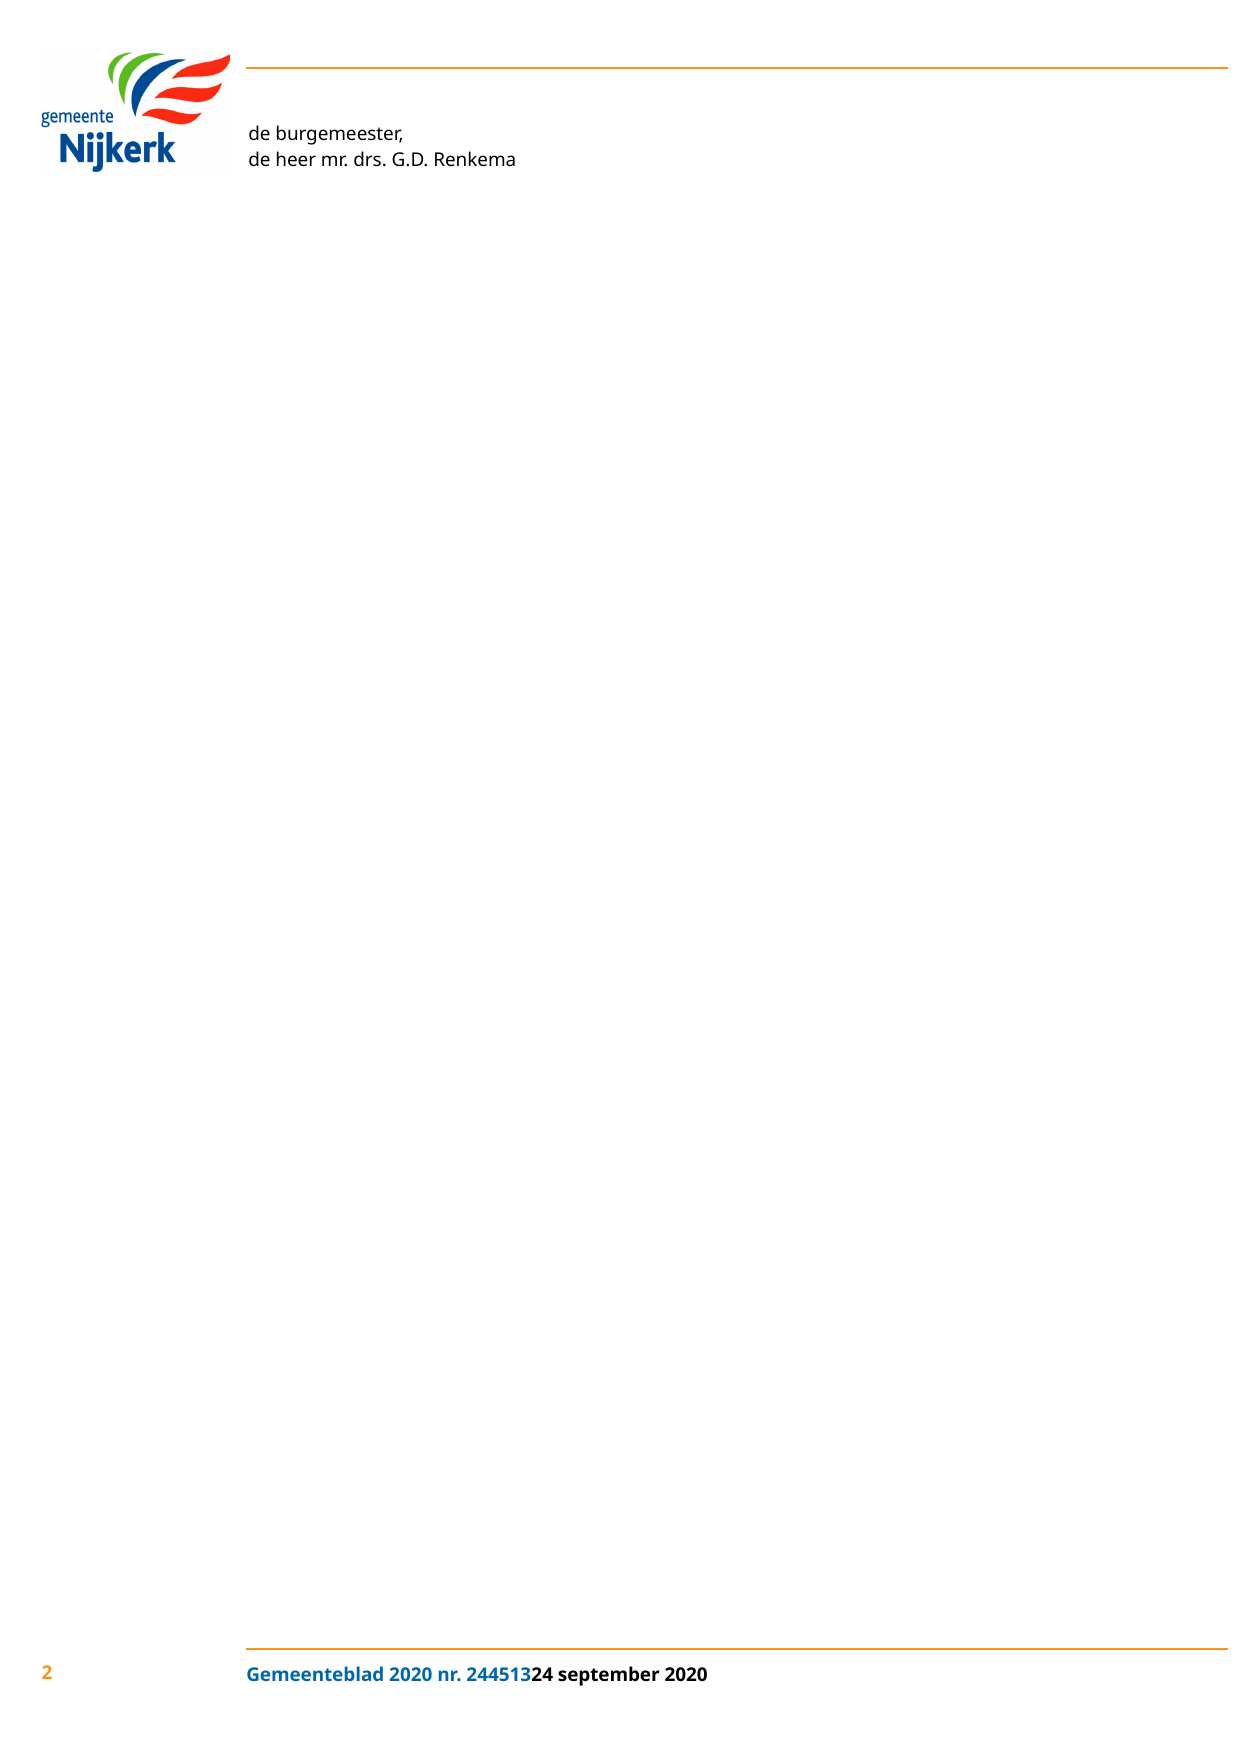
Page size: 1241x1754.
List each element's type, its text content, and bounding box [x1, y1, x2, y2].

text de heer mr. drs. G.D. Renkema [248, 146, 1152, 172]
text de burgemeester, [248, 121, 1152, 146]
picture [41, 47, 231, 172]
